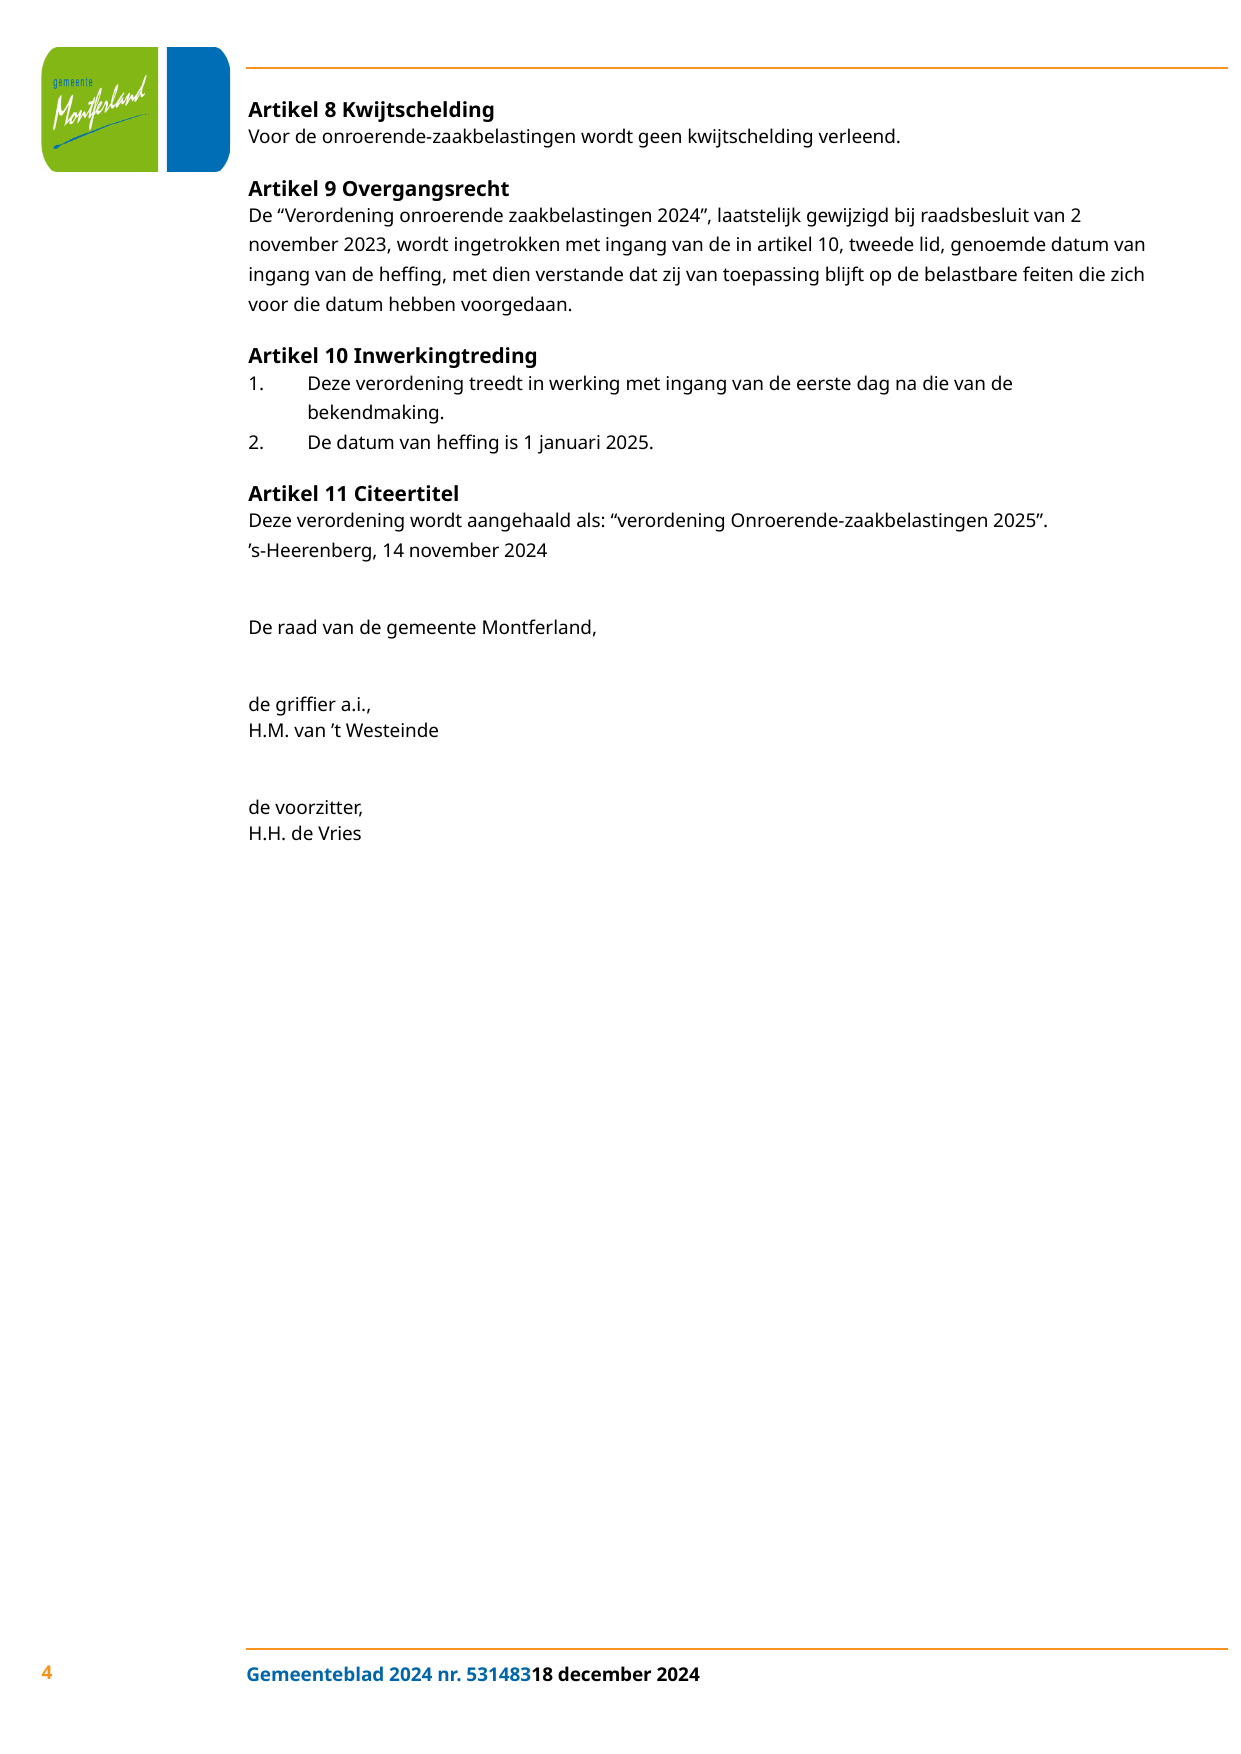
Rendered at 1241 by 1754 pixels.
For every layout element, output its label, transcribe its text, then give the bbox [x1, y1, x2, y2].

text de voorzitter, [248, 794, 1152, 820]
text Artikel 9 Overgangsrecht [248, 174, 1152, 202]
text De raad van de gemeente Montferland, [248, 614, 1152, 640]
text De “Verordening onroerende zaakbelastingen 2024”, laatstelijk gewijzigd bij raadsbesluit van 2 november 2023, wordt ingetrokken met ingang van de in artikel 10, tweede lid, genoemde datum van ingang van de heffing, met dien verstande dat zij van toepassing blijft op de belastbare feiten die zich voor die datum hebben voorgedaan. [248, 202, 1152, 317]
text H.H. de Vries [248, 820, 1152, 846]
list De datum van heffing is 1 januari 2025. [248, 429, 1152, 454]
text Voor de onroerende-zaakbelastingen wordt geen kwijtschelding verleend. [248, 123, 1152, 149]
text de griffier a.i., [248, 692, 1152, 717]
text Deze verordening wordt aangehaald als: “verordening Onroerende-zaakbelastingen 2025”. [248, 508, 1152, 533]
text ’s-Heerenberg, 14 november 2024 [248, 537, 1152, 563]
text Artikel 10 Inwerkingtreding [248, 341, 1152, 370]
list Deze verordening treedt in werking met ingang van de eerste dag na die van de bekendmaking. [248, 370, 1152, 425]
text H.M. van ’t Westeinde [248, 717, 1152, 743]
picture [41, 47, 231, 172]
text Artikel 11 Citeertitel [248, 479, 1152, 508]
text Artikel 8 Kwijtschelding [248, 95, 1152, 123]
